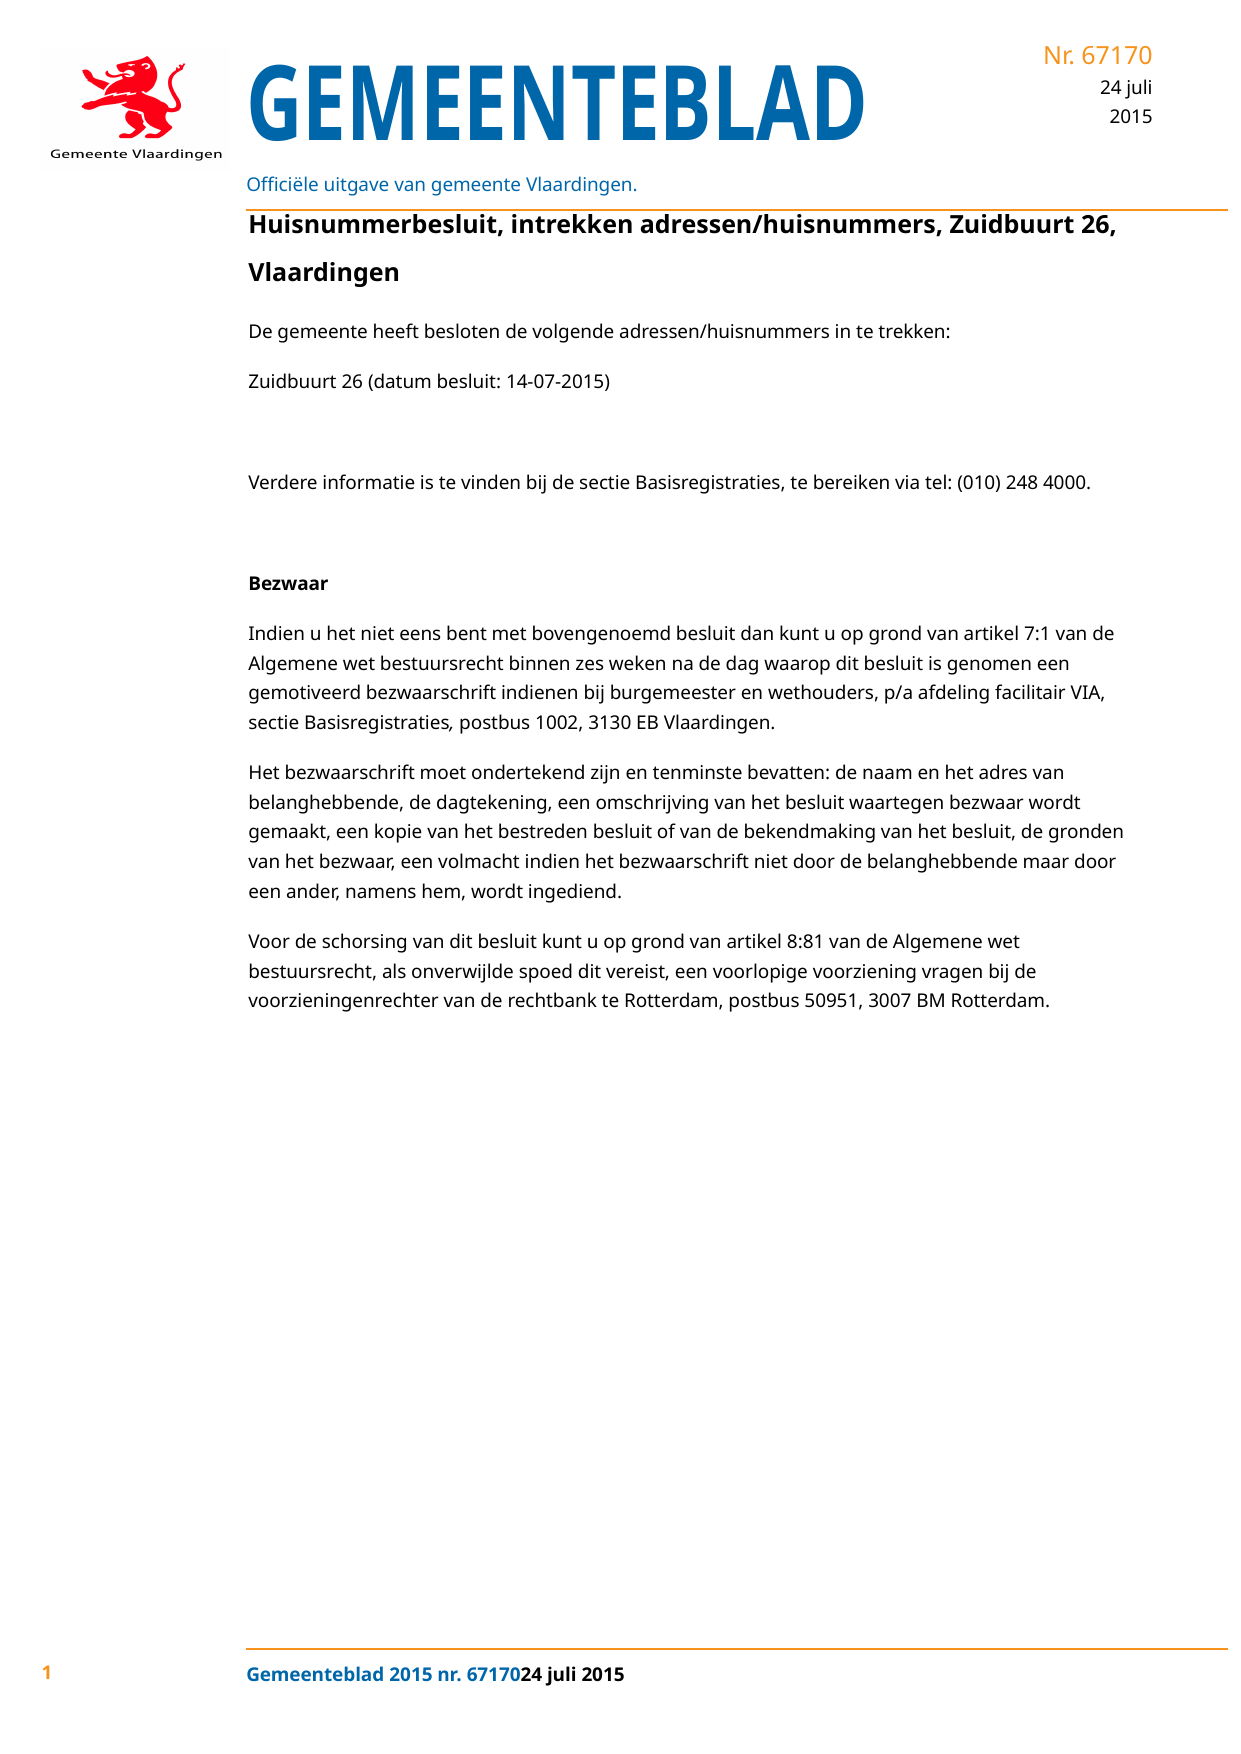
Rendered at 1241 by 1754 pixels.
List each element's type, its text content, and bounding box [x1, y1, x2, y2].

text Huisnummerbesluit, intrekken adressen/huisnummers, Zuidbuurt 26, Vlaardingen [248, 211, 1152, 288]
text Het bezwaarschrift moet ondertekend zijn en tenminste bevatten: de naam en het adres van belanghebbende, de dagtekening, een omschrijving van het besluit waartegen bezwaar wordt gemaakt, een kopie van het bestreden besluit of van de bekendmaking van het besluit, de gronden van het bezwaar, een volmacht indien het bezwaarschrift niet door de belanghebbende maar door een ander, namens hem, wordt ingediend. [248, 759, 1152, 904]
text Bezwaar [248, 570, 1152, 596]
text Voor de schorsing van dit besluit kunt u op grond van artikel 8:81 van de Algemene wet bestuursrecht, als onverwijlde spoed dit vereist, een voorlopige voorziening vragen bij de voorzieningenrechter van de rechtbank te Rotterdam, postbus 50951, 3007 BM Rotterdam. [248, 928, 1152, 1013]
text Indien u het niet eens bent met bovengenoemd besluit dan kunt u op grond van artikel 7:1 van de Algemene wet bestuursrecht binnen zes weken na de dag waarop dit besluit is genomen een gemotiveerd bezwaarschrift indienen bij burgemeester en wethouders, p/a afdeling facilitair VIA, sectie Basisregistraties, postbus 1002, 3130 EB Vlaardingen. [248, 620, 1152, 735]
picture [41, 47, 231, 172]
text Zuidbuurt 26 (datum besluit: 14-07-2015) [248, 368, 1152, 394]
text De gemeente heeft besloten de volgende adressen/huisnummers in te trekken: [248, 318, 1152, 344]
text Verdere informatie is te vinden bij de sectie Basisregistraties, te bereiken via tel: (010) 248 4000. [248, 469, 1152, 495]
